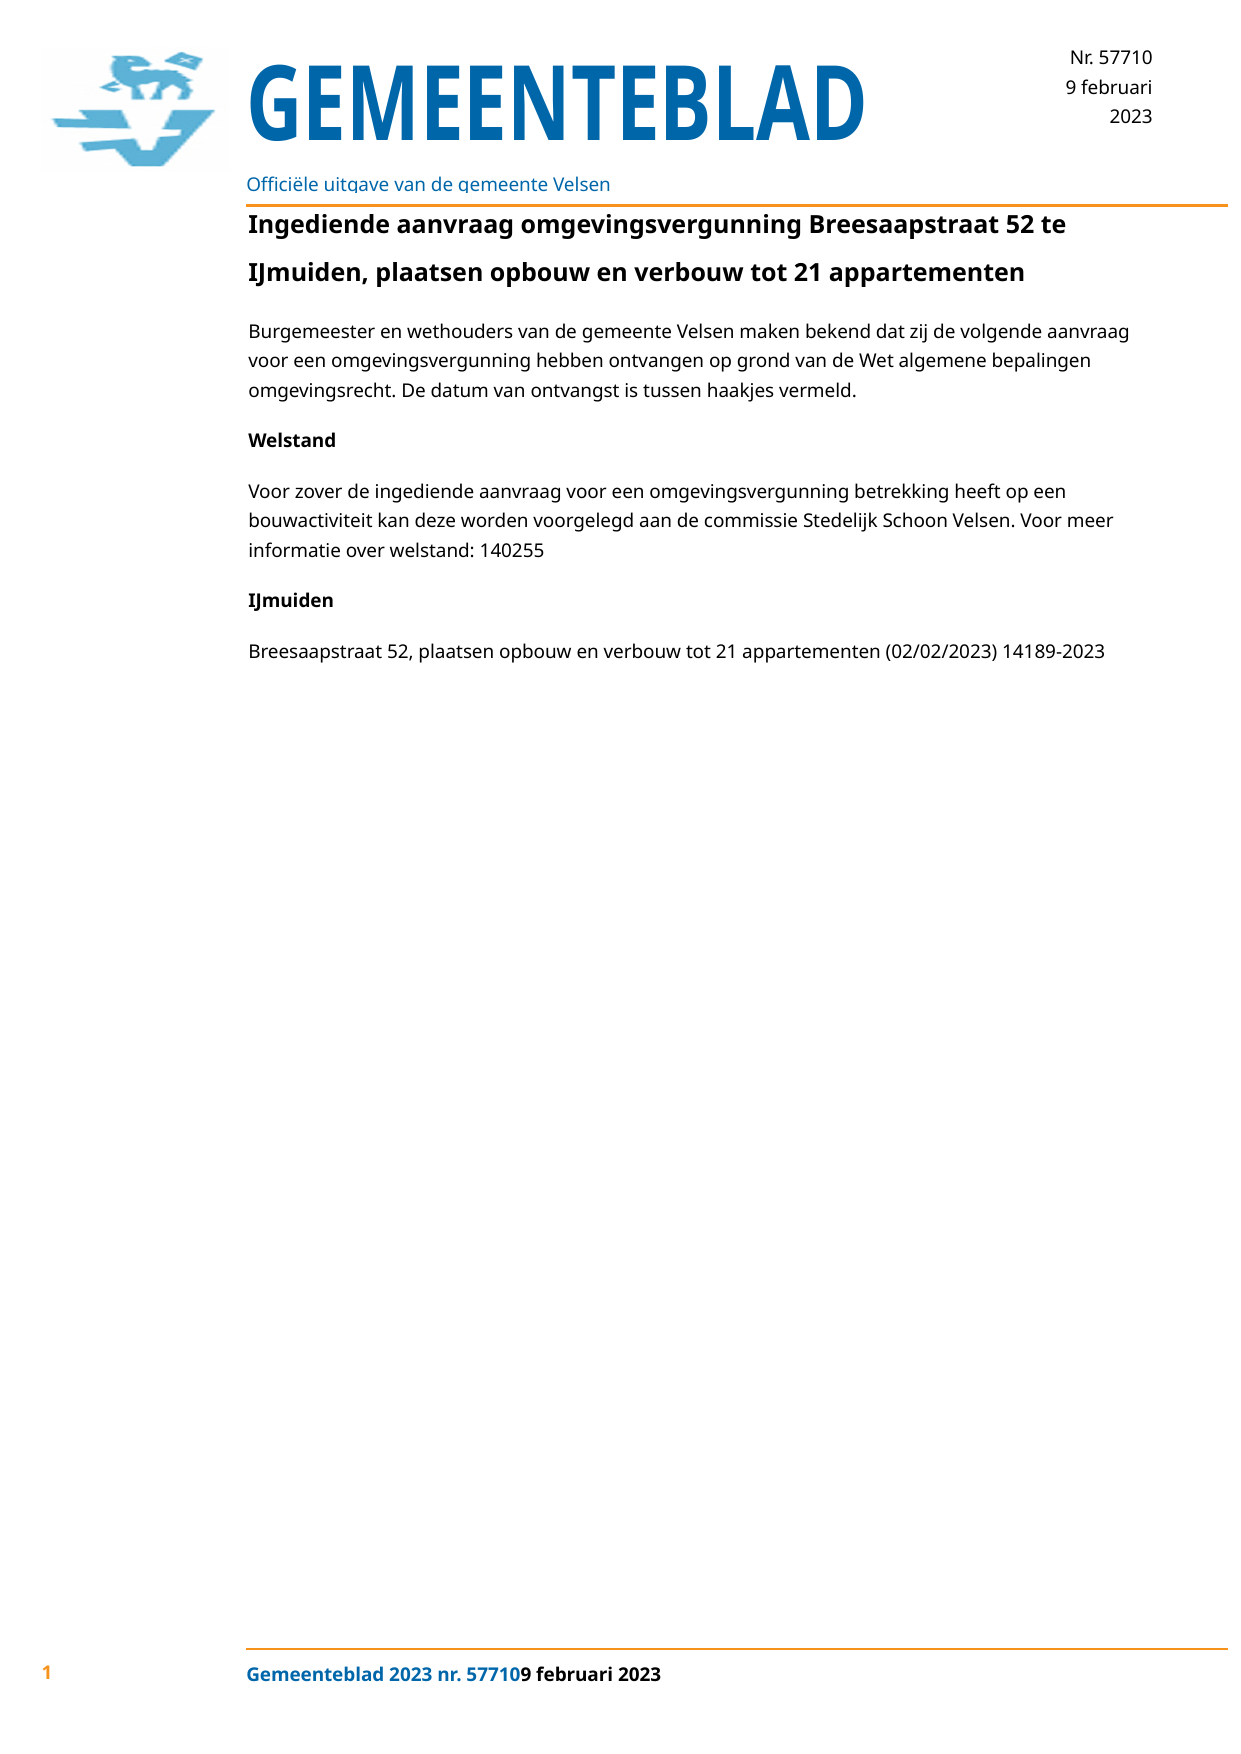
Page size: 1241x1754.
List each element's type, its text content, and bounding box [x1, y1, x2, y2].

picture [41, 47, 231, 172]
text Welstand [248, 427, 1152, 453]
text Burgemeester en wethouders van de gemeente Velsen maken bekend dat zij de volgende aanvraag voor een omgevingsvergunning hebben ontvangen op grond van de Wet algemene bepalingen omgevingsrecht. De datum van ontvangst is tussen haakjes vermeld. [248, 318, 1152, 403]
text Ingediende aanvraag omgevingsvergunning Breesaapstraat 52 te IJmuiden, plaatsen opbouw en verbouw tot 21 appartementen [248, 207, 1152, 288]
text IJmuiden [248, 587, 1152, 613]
text Voor zover de ingediende aanvraag voor een omgevingsvergunning betrekking heeft op een bouwactiviteit kan deze worden voorgelegd aan de commissie Stedelijk Schoon Velsen. Voor meer informatie over welstand: 140255 [248, 478, 1152, 563]
text Breesaapstraat 52, plaatsen opbouw en verbouw tot 21 appartementen (02/02/2023) 14189-2023 [248, 638, 1152, 664]
